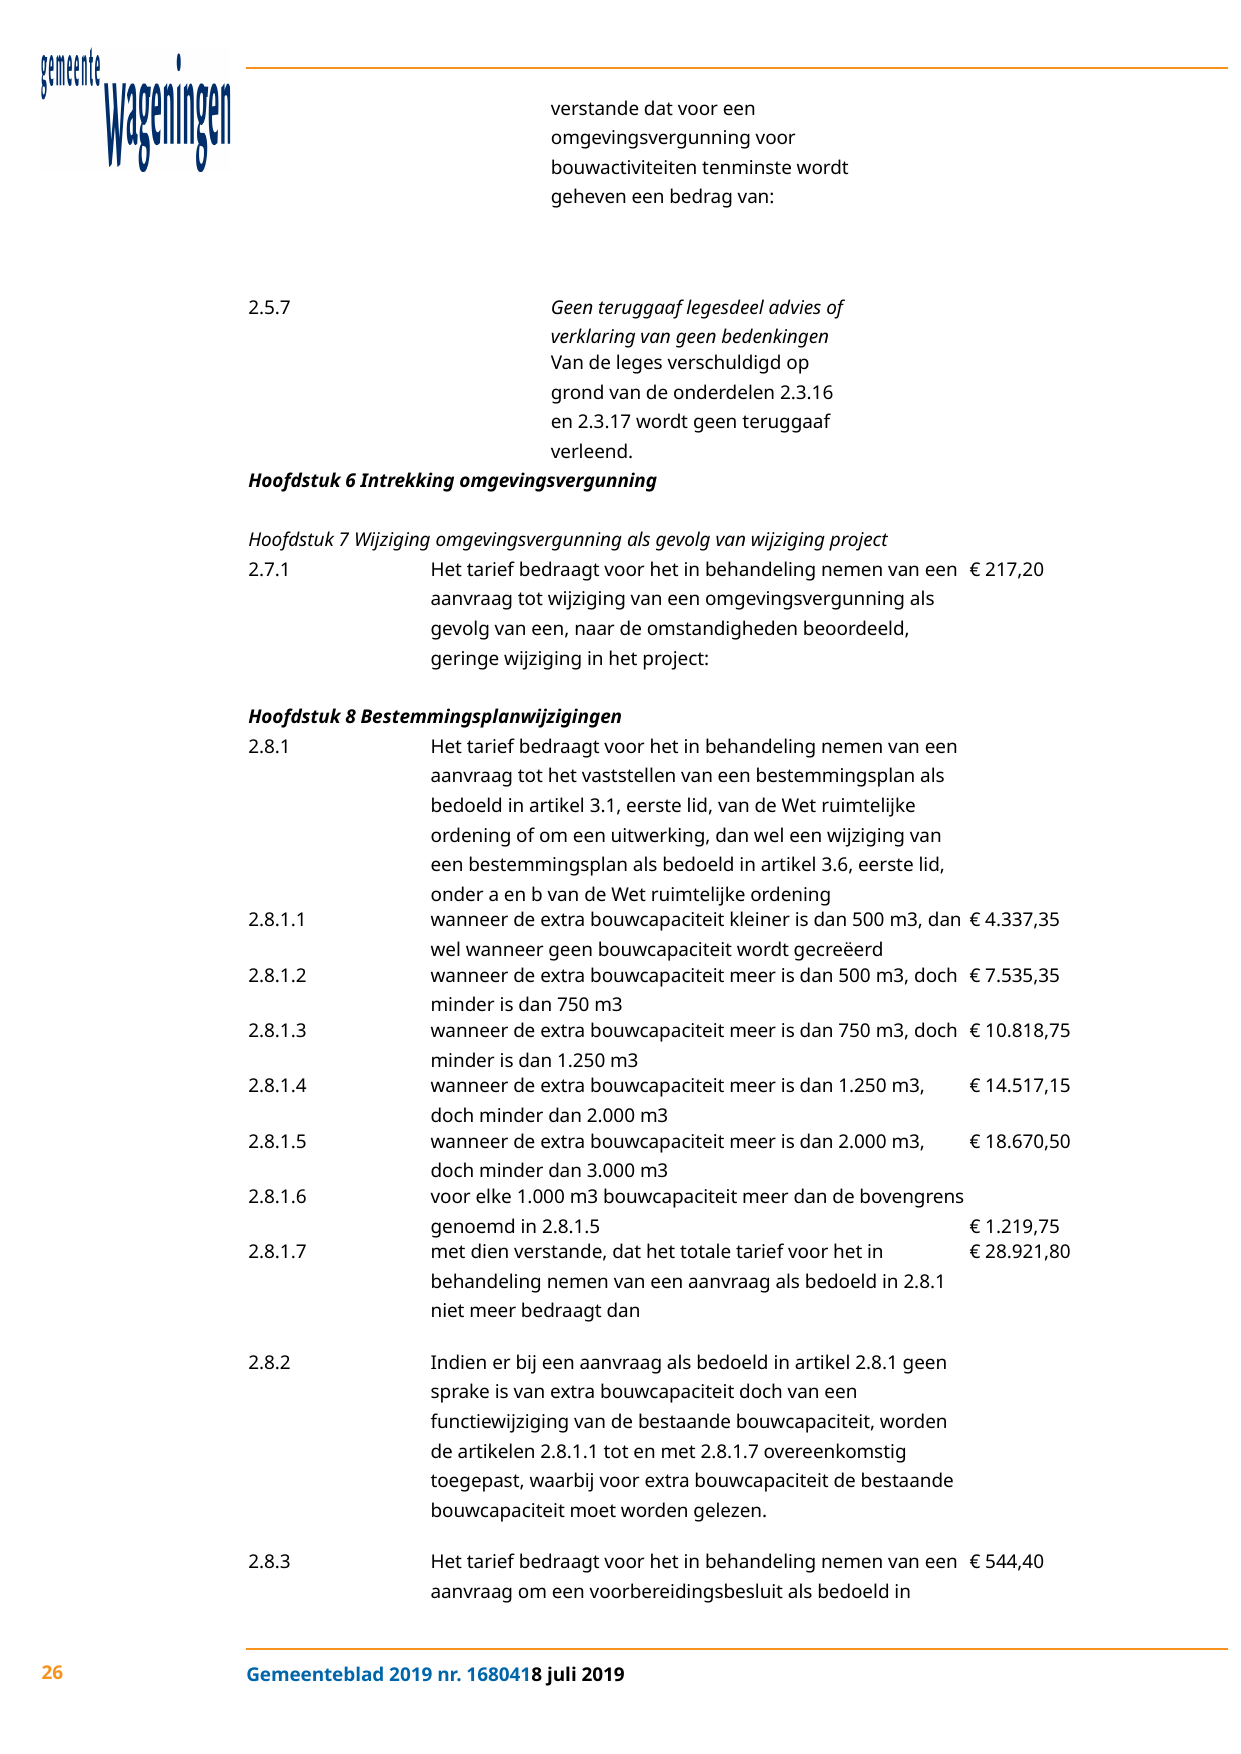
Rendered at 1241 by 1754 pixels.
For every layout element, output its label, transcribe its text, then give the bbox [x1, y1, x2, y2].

table_cell 2.8.1.6 [248, 1183, 430, 1238]
table_cell € 4.337,35 [969, 907, 1152, 962]
table_cell € 18.670,50 [969, 1128, 1152, 1183]
table_cell Van de leges verschuldigd op grond van de onderdelen 2.3.16 en 2.3.17 wordt geen teruggaaf verleend. [551, 350, 849, 464]
table_cell 2.5.7 [248, 294, 551, 349]
text Hoofdstuk 8 Bestemmingsplanwijzigingen [248, 703, 1152, 729]
table_cell Indien er bij een aanvraag als bedoeld in artikel 2.8.1 geen sprake is van extra bouwcapaciteit doch van een functiewijziging van de bestaande bouwcapaciteit, worden de artikelen 2.8.1.1 tot en met 2.8.1.7 overeenkomstig toegepast, waarbij voor extra bouwcapaciteit de bestaande bouwcapaciteit moet worden gelezen. [430, 1349, 969, 1523]
table_cell wanneer de extra bouwcapaciteit meer is dan 2.000 m3, doch minder dan 3.000 m3 [430, 1128, 969, 1183]
table_cell [551, 209, 849, 294]
table_cell 2.8.1.3 [248, 1017, 430, 1073]
table_cell met dien verstande, dat het totale tarief voor het in behandeling nemen van een aanvraag als bedoeld in 2.8.1 niet meer bedraagt dan [430, 1239, 969, 1323]
table_cell € 14.517,15 [969, 1073, 1152, 1128]
table_cell [849, 350, 950, 464]
table_cell € 7.535,35 [969, 962, 1152, 1017]
table_cell [969, 1349, 1152, 1523]
table_cell 2.8.1.4 [248, 1073, 430, 1128]
table_cell wanneer de extra bouwcapaciteit kleiner is dan 500 m3, dan wel wanneer geen bouwcapaciteit wordt gecreëerd [430, 907, 969, 962]
table_cell € 10.818,75 [969, 1017, 1152, 1073]
table_header € 217,20 [969, 556, 1152, 671]
table_cell 2.8.1.7 [248, 1239, 430, 1323]
table_cell € 544,40 [969, 1549, 1152, 1604]
table_cell € 28.921,80 [969, 1239, 1152, 1323]
table_cell 2.8.1.5 [248, 1128, 430, 1183]
table_header Het tarief bedraagt voor het in behandeling nemen van een aanvraag tot het vaststellen van een bestemmingsplan als bedoeld in artikel 3.1, eerste lid, van de Wet ruimtelijke ordening of om een uitwerking, dan wel een wijziging van een bestemmingsplan als bedoeld in artikel 3.6, eerste lid, onder a en b van de Wet ruimtelijke ordening [430, 733, 969, 907]
table_header 2.8.1 [248, 733, 430, 907]
table_cell voor elke 1.000 m3 bouwcapaciteit meer dan de bovengrens genoemd in 2.8.1.5 [430, 1183, 969, 1238]
table_cell [969, 1324, 1152, 1349]
table_cell 2.8.1.2 [248, 962, 430, 1017]
text Hoofdstuk 7 Wijziging omgevingsvergunning als gevolg van wijziging project [248, 526, 1152, 552]
table_cell [430, 1324, 969, 1349]
table_cell wanneer de extra bouwcapaciteit meer is dan 1.250 m3, doch minder dan 2.000 m3 [430, 1073, 969, 1128]
table_cell [849, 95, 950, 209]
table_cell € 1.219,75 [969, 1183, 1152, 1238]
table_cell 2.8.1.1 [248, 907, 430, 962]
table_cell [430, 1523, 969, 1548]
table_cell wanneer de extra bouwcapaciteit meer is dan 500 m3, doch minder is dan 750 m3 [430, 962, 969, 1017]
table_cell [849, 294, 950, 349]
table_cell 2.8.3 [248, 1549, 430, 1604]
table_cell Het tarief bedraagt voor het in behandeling nemen van een aanvraag om een voorbereidingsbesluit als bedoeld in [430, 1549, 969, 1604]
table_cell [969, 1523, 1152, 1548]
table_cell [248, 1523, 430, 1548]
text Hoofdstuk 6 Intrekking omgevingsvergunning [248, 467, 1152, 493]
table_header Het tarief bedraagt voor het in behandeling nemen van een aanvraag tot wijziging van een omgevingsvergunning als gevolg van een, naar de omstandigheden beoordeeld, geringe wijziging in het project: [430, 556, 969, 671]
table_cell [248, 350, 551, 464]
table_cell [248, 209, 551, 294]
table_cell wanneer de extra bouwcapaciteit meer is dan 750 m3, doch minder is dan 1.250 m3 [430, 1017, 969, 1073]
table_header 2.7.1 [248, 556, 430, 671]
table_cell [248, 1324, 430, 1349]
picture [41, 47, 231, 172]
table_cell [849, 209, 950, 294]
table_cell verstande dat voor een omgevingsvergunning voor bouwactiviteiten tenminste wordt geheven een bedrag van: [551, 95, 849, 209]
table_cell [248, 95, 551, 209]
table_cell Geen teruggaaf legesdeel advies of verklaring van geen bedenkingen [551, 294, 849, 349]
table_cell 2.8.2 [248, 1349, 430, 1523]
table_header [969, 733, 1152, 907]
